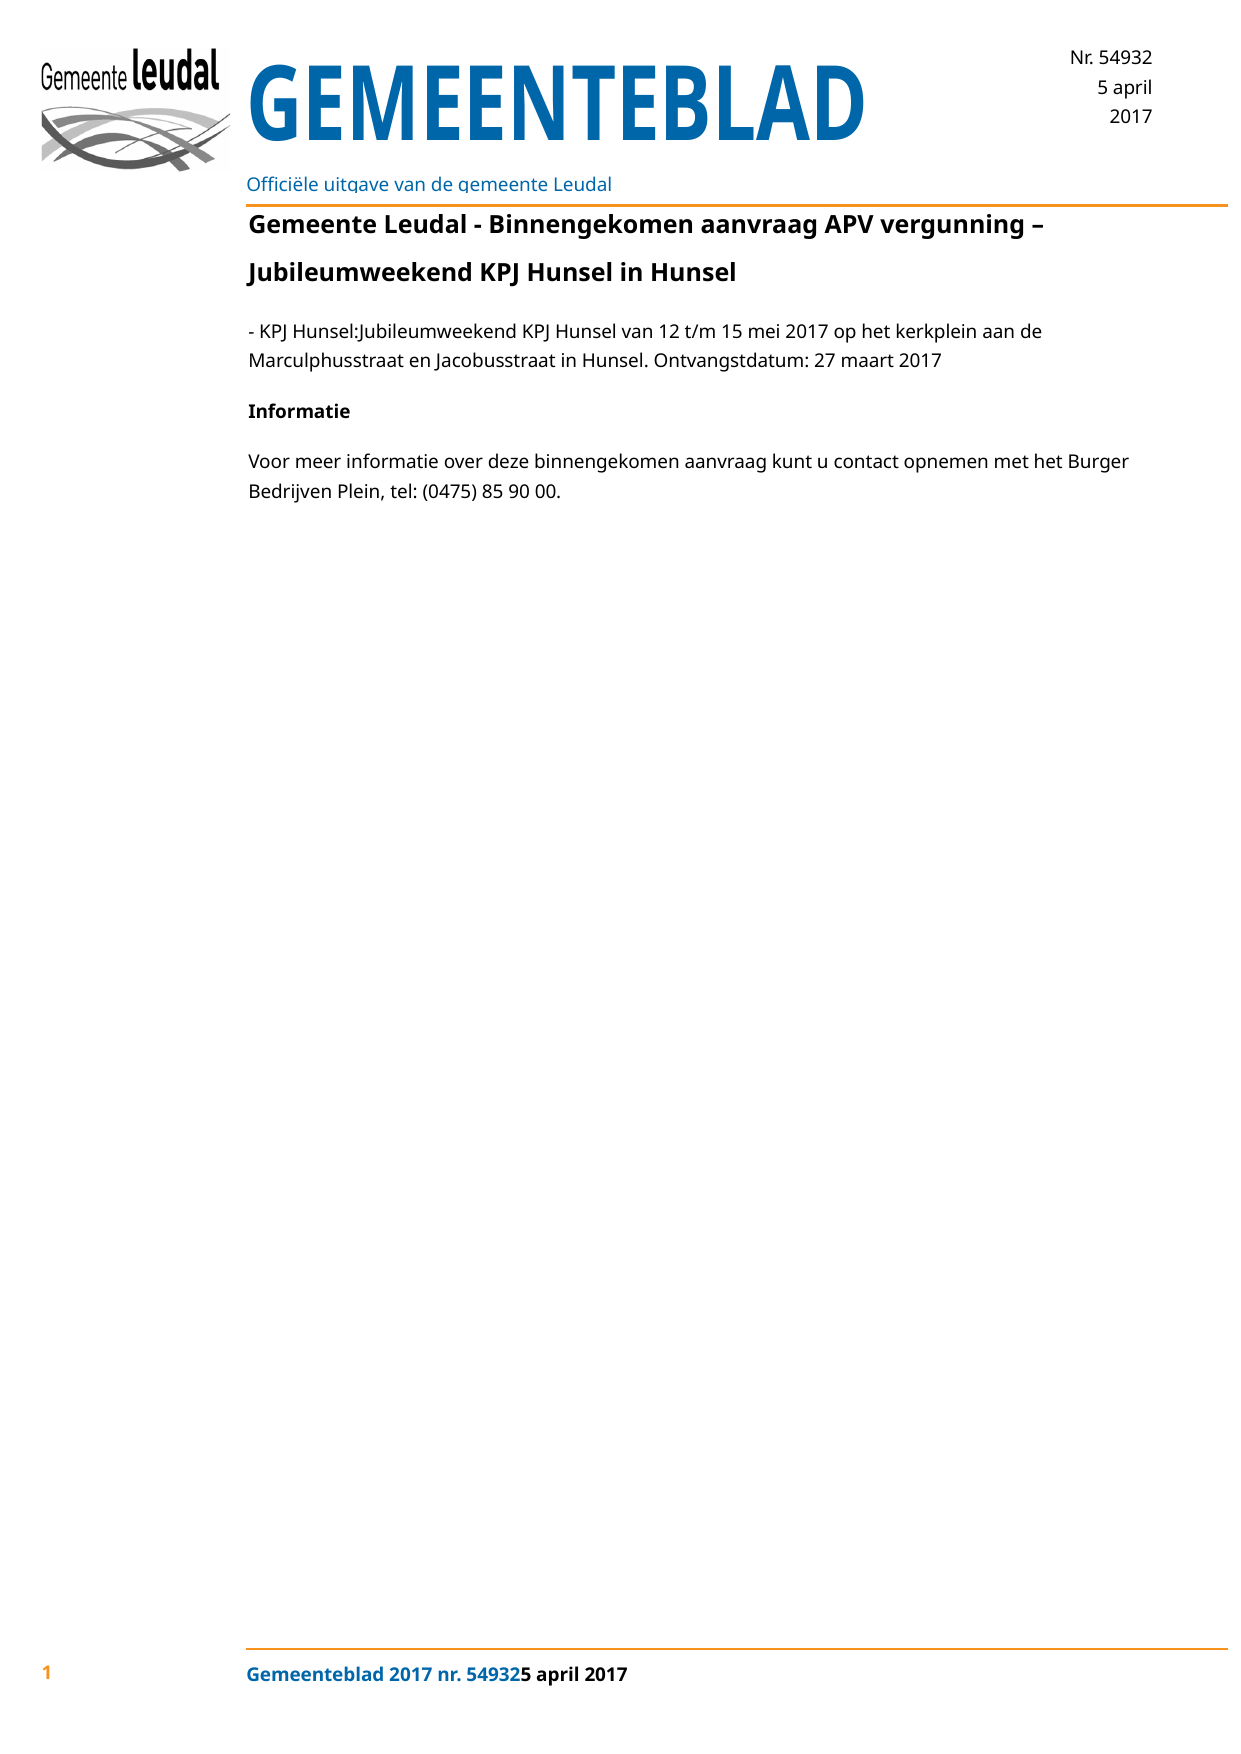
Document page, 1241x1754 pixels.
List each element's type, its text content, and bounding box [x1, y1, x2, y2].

picture [41, 47, 231, 172]
text Gemeente Leudal - Binnengekomen aanvraag APV vergunning – Jubileumweekend KPJ Hunsel in Hunsel [248, 207, 1152, 288]
text - KPJ Hunsel:Jubileumweekend KPJ Hunsel van 12 t/m 15 mei 2017 op het kerkplein aan de Marculphusstraat en Jacobusstraat in Hunsel. Ontvangstdatum: 27 maart 2017 [248, 318, 1152, 373]
text Voor meer informatie over deze binnengekomen aanvraag kunt u contact opnemen met het Burger Bedrijven Plein, tel: (0475) 85 90 00. [248, 448, 1152, 504]
text Informatie [248, 398, 1152, 424]
